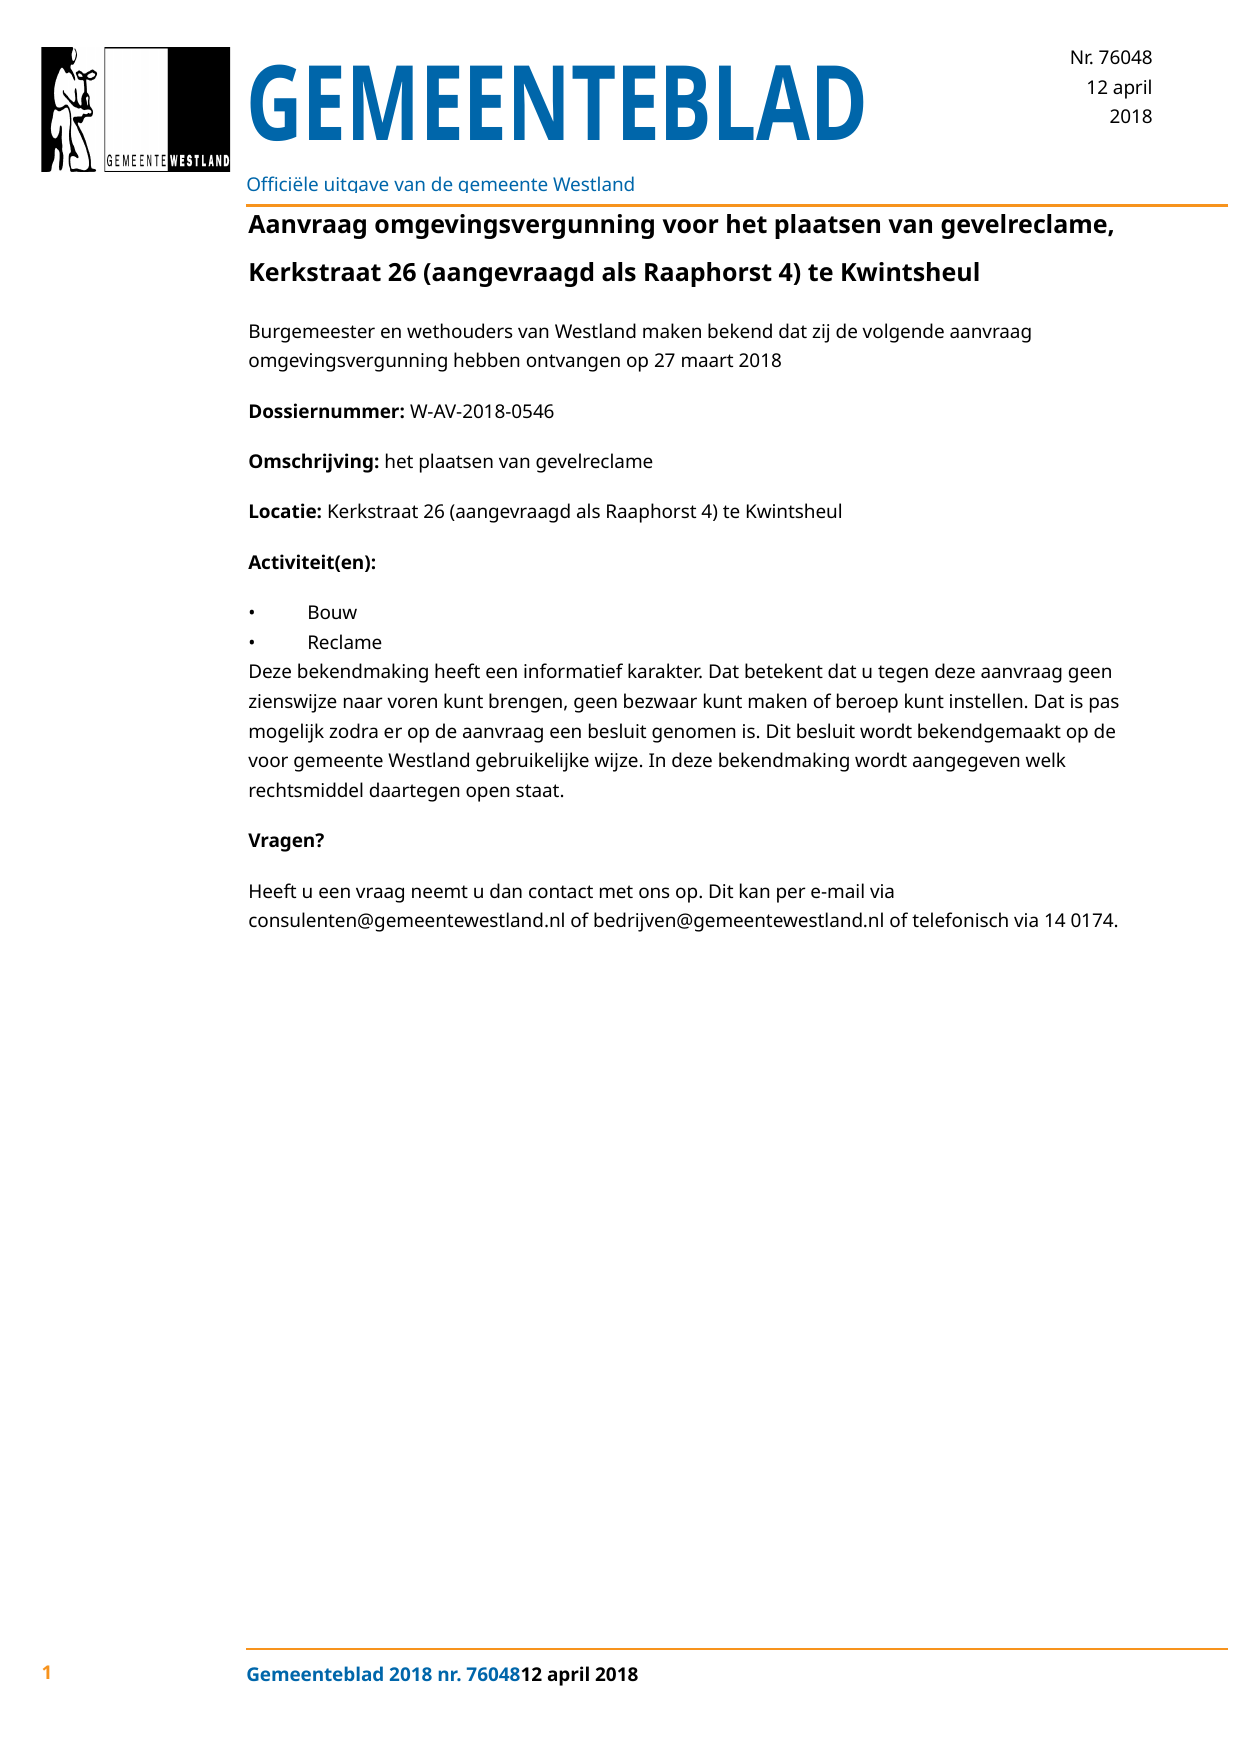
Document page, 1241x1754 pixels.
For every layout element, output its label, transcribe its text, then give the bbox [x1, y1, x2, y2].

text Deze bekendmaking heeft een informatief karakter. Dat betekent dat u tegen deze aanvraag geen zienswijze naar voren kunt brengen, geen bezwaar kunt maken of beroep kunt instellen. Dat is pas mogelijk zodra er op de aanvraag een besluit genomen is. Dit besluit wordt bekendgemaakt op de voor gemeente Westland gebruikelijke wijze. In deze bekendmaking wordt aangegeven welk rechtsmiddel daartegen open staat. [248, 659, 1152, 803]
text Aanvraag omgevingsvergunning voor het plaatsen van gevelreclame, Kerkstraat 26 (aangevraagd als Raaphorst 4) te Kwintsheul [248, 207, 1152, 288]
text Burgemeester en wethouders van Westland maken bekend dat zij de volgende aanvraag omgevingsvergunning hebben ontvangen op 27 maart 2018 [248, 318, 1152, 373]
text Vragen? [248, 827, 1152, 853]
text Heeft u een vraag neemt u dan contact met ons op. Dit kan per e-mail via consulenten@gemeentewestland.nl of bedrijven@gemeentewestland.nl of telefonisch via 14 0174. [248, 878, 1152, 933]
text Locatie: Kerkstraat 26 (aangevraagd als Raaphorst 4) te Kwintsheul [248, 499, 1152, 524]
list Bouw [248, 599, 1152, 625]
list Reclame [248, 629, 1152, 655]
picture [41, 47, 231, 172]
text Omschrijving: het plaatsen van gevelreclame [248, 448, 1152, 474]
text Dossiernummer: W-AV-2018-0546 [248, 398, 1152, 424]
text Activiteit(en): [248, 549, 1152, 575]
